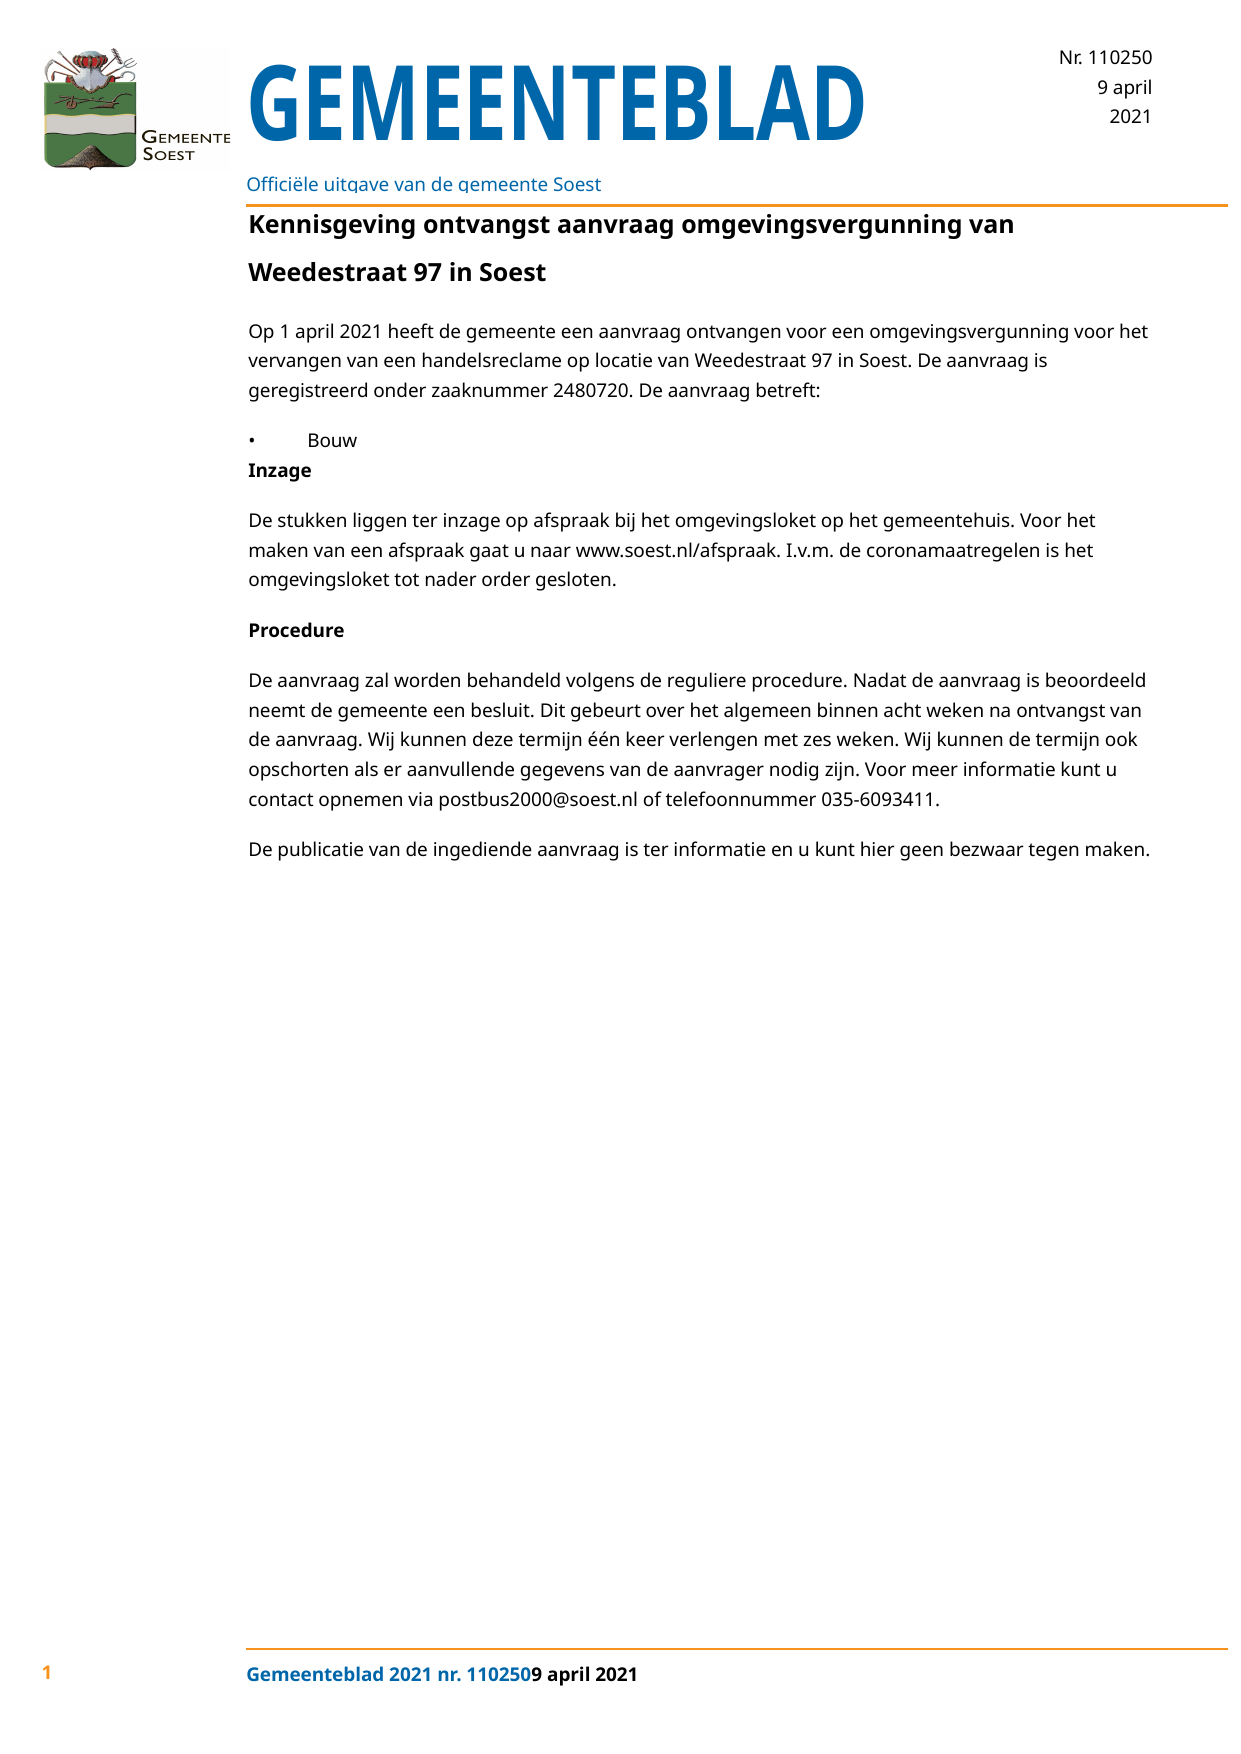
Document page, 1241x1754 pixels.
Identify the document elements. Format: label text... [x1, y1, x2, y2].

text Kennisgeving ontvangst aanvraag omgevingsvergunning van Weedestraat 97 in Soest [248, 207, 1152, 288]
text De aanvraag zal worden behandeld volgens de reguliere procedure. Nadat de aanvraag is beoordeeld neemt de gemeente een besluit. Dit gebeurt over het algemeen binnen acht weken na ontvangst van de aanvraag. Wij kunnen deze termijn één keer verlengen met zes weken. Wij kunnen de termijn ook opschorten als er aanvullende gegevens van de aanvrager nodig zijn. Voor meer informatie kunt u contact opnemen via postbus2000@soest.nl of telefoonnummer 035-6093411. [248, 667, 1152, 812]
text Inzage [248, 457, 1152, 483]
text De stukken liggen ter inzage op afspraak bij het omgevingsloket op het gemeentehuis. Voor het maken van een afspraak gaat u naar www.soest.nl/afspraak. I.v.m. de coronamaatregelen is het omgevingsloket tot nader order gesloten. [248, 507, 1152, 592]
picture [41, 47, 231, 172]
list Bouw [248, 427, 1152, 453]
text De publicatie van de ingediende aanvraag is ter informatie en u kunt hier geen bezwaar tegen maken. [248, 836, 1152, 862]
text Op 1 april 2021 heeft de gemeente een aanvraag ontvangen voor een omgevingsvergunning voor het vervangen van een handelsreclame op locatie van Weedestraat 97 in Soest. De aanvraag is geregistreerd onder zaaknummer 2480720. De aanvraag betreft: [248, 318, 1152, 403]
text Procedure [248, 617, 1152, 643]
